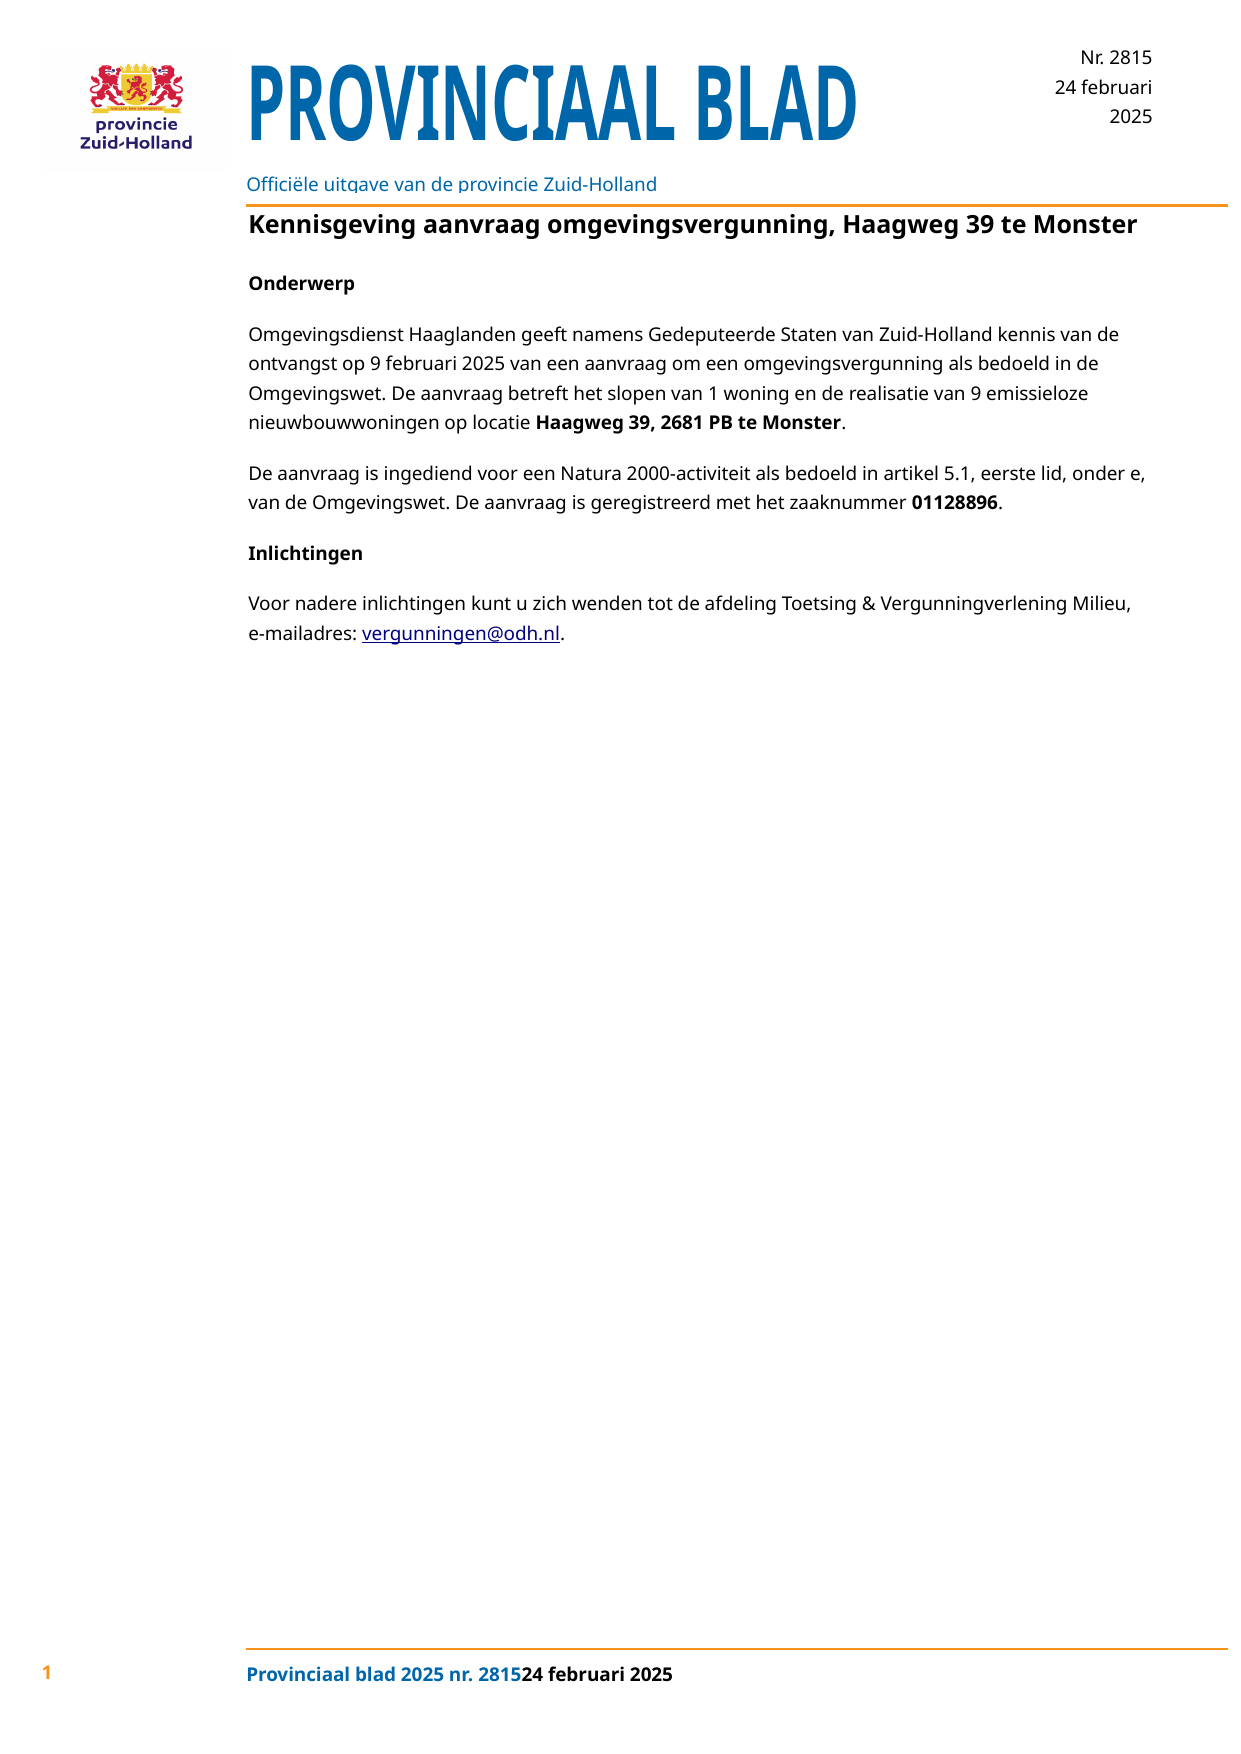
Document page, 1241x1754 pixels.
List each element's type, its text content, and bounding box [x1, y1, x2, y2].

text Onderwerp [248, 270, 1152, 296]
text De aanvraag is ingediend voor een Natura 2000-activiteit als bedoeld in artikel 5.1, eerste lid, onder e, van de Omgevingswet. De aanvraag is geregistreerd met het zaaknummer 01128896. [248, 460, 1152, 515]
picture [41, 47, 231, 172]
text Kennisgeving aanvraag omgevingsvergunning, Haagweg 39 te Monster [248, 207, 1152, 241]
text Inlichtingen [248, 540, 1152, 566]
text Voor nadere inlichtingen kunt u zich wenden tot de afdeling Toetsing & Vergunningverlening Milieu, e-mailadres: vergunningen@odh.nl. [248, 590, 1152, 646]
text Omgevingsdienst Haaglanden geeft namens Gedeputeerde Staten van Zuid-Holland kennis van de ontvangst op 9 februari 2025 van een aanvraag om een omgevingsvergunning als bedoeld in de Omgevingswet. De aanvraag betreft het slopen van 1 woning en de realisatie van 9 emissieloze nieuwbouwwoningen op locatie Haagweg 39, 2681 PB te Monster. [248, 321, 1152, 435]
